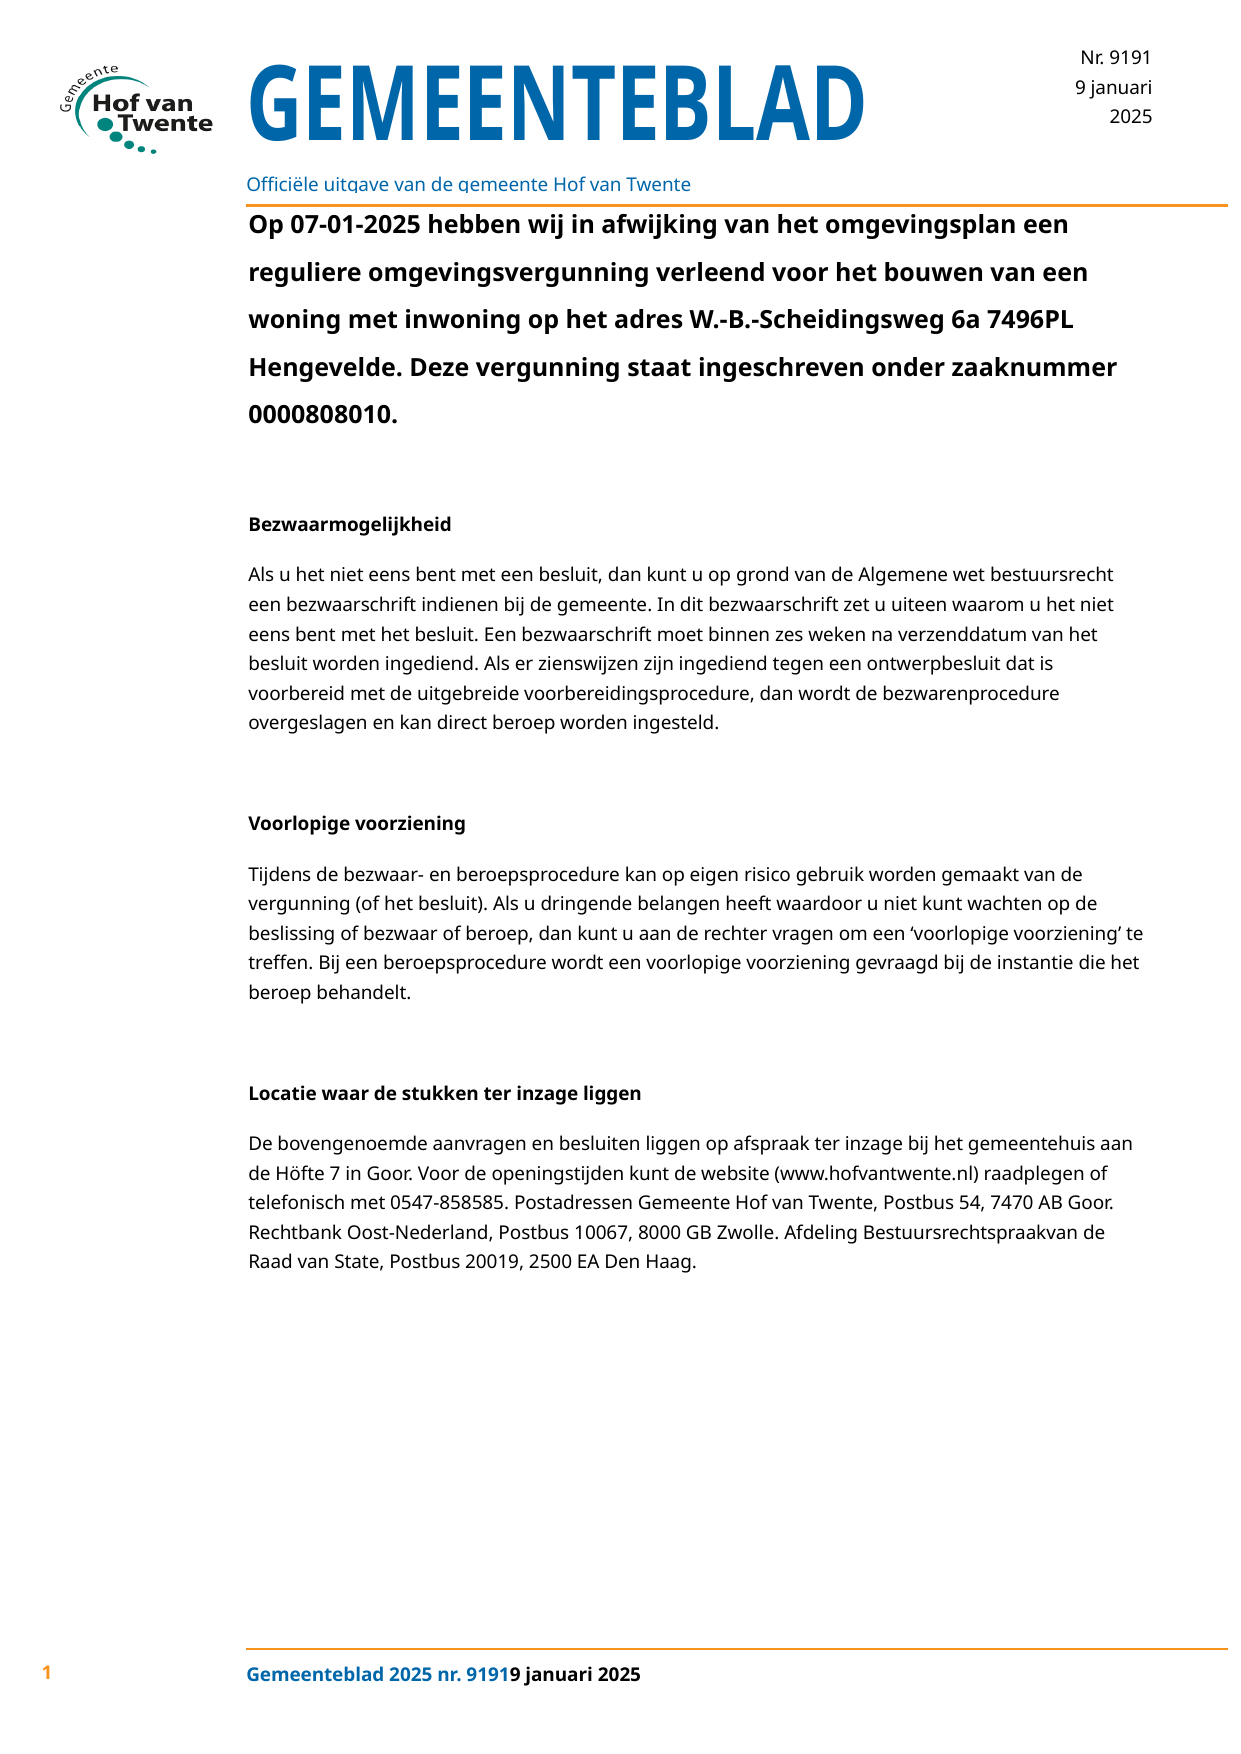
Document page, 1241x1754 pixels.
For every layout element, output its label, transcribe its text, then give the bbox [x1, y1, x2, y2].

text Op 07-01-2025 hebben wij in afwijking van het omgevingsplan een reguliere omgevingsvergunning verleend voor het bouwen van een woning met inwoning op het adres W.-B.-Scheidingsweg 6a 7496PL Hengevelde. Deze vergunning staat ingeschreven onder zaaknummer 0000808010. [248, 207, 1152, 431]
text De bovengenoemde aanvragen en besluiten liggen op afspraak ter inzage bij het gemeentehuis aan de Höfte 7 in Goor. Voor de openingstijden kunt de website (www.hofvantwente.nl) raadplegen of telefonisch met 0547-858585. Postadressen Gemeente Hof van Twente, Postbus 54, 7470 AB Goor. Rechtbank Oost-Nederland, Postbus 10067, 8000 GB Zwolle. Afdeling Bestuursrechtspraakvan de Raad van State, Postbus 20019, 2500 EA Den Haag. [248, 1130, 1152, 1274]
text Als u het niet eens bent met een besluit, dan kunt u op grond van de Algemene wet bestuursrecht een bezwaarschrift indienen bij de gemeente. In dit bezwaarschrift zet u uiteen waarom u het niet eens bent met het besluit. Een bezwaarschrift moet binnen zes weken na verzenddatum van het besluit worden ingediend. Als er zienswijzen zijn ingediend tegen een ontwerpbesluit dat is voorbereid met de uitgebreide voorbereidingsprocedure, dan wordt de bezwarenprocedure overgeslagen en kan direct beroep worden ingesteld. [248, 562, 1152, 735]
text Locatie waar de stukken ter inzage liggen [248, 1080, 1152, 1106]
picture [41, 47, 231, 172]
text Tijdens de bezwaar- en beroepsprocedure kan op eigen risico gebruik worden gemaakt van de vergunning (of het besluit). Als u dringende belangen heeft waardoor u niet kunt wachten op de beslissing of bezwaar of beroep, dan kunt u aan de rechter vragen om een ‘voorlopige voorziening’ te treffen. Bij een beroepsprocedure wordt een voorlopige voorziening gevraagd bij de instantie die het beroep behandelt. [248, 861, 1152, 1005]
text Voorlopige voorziening [248, 810, 1152, 836]
text Bezwaarmogelijkheid [248, 511, 1152, 537]
